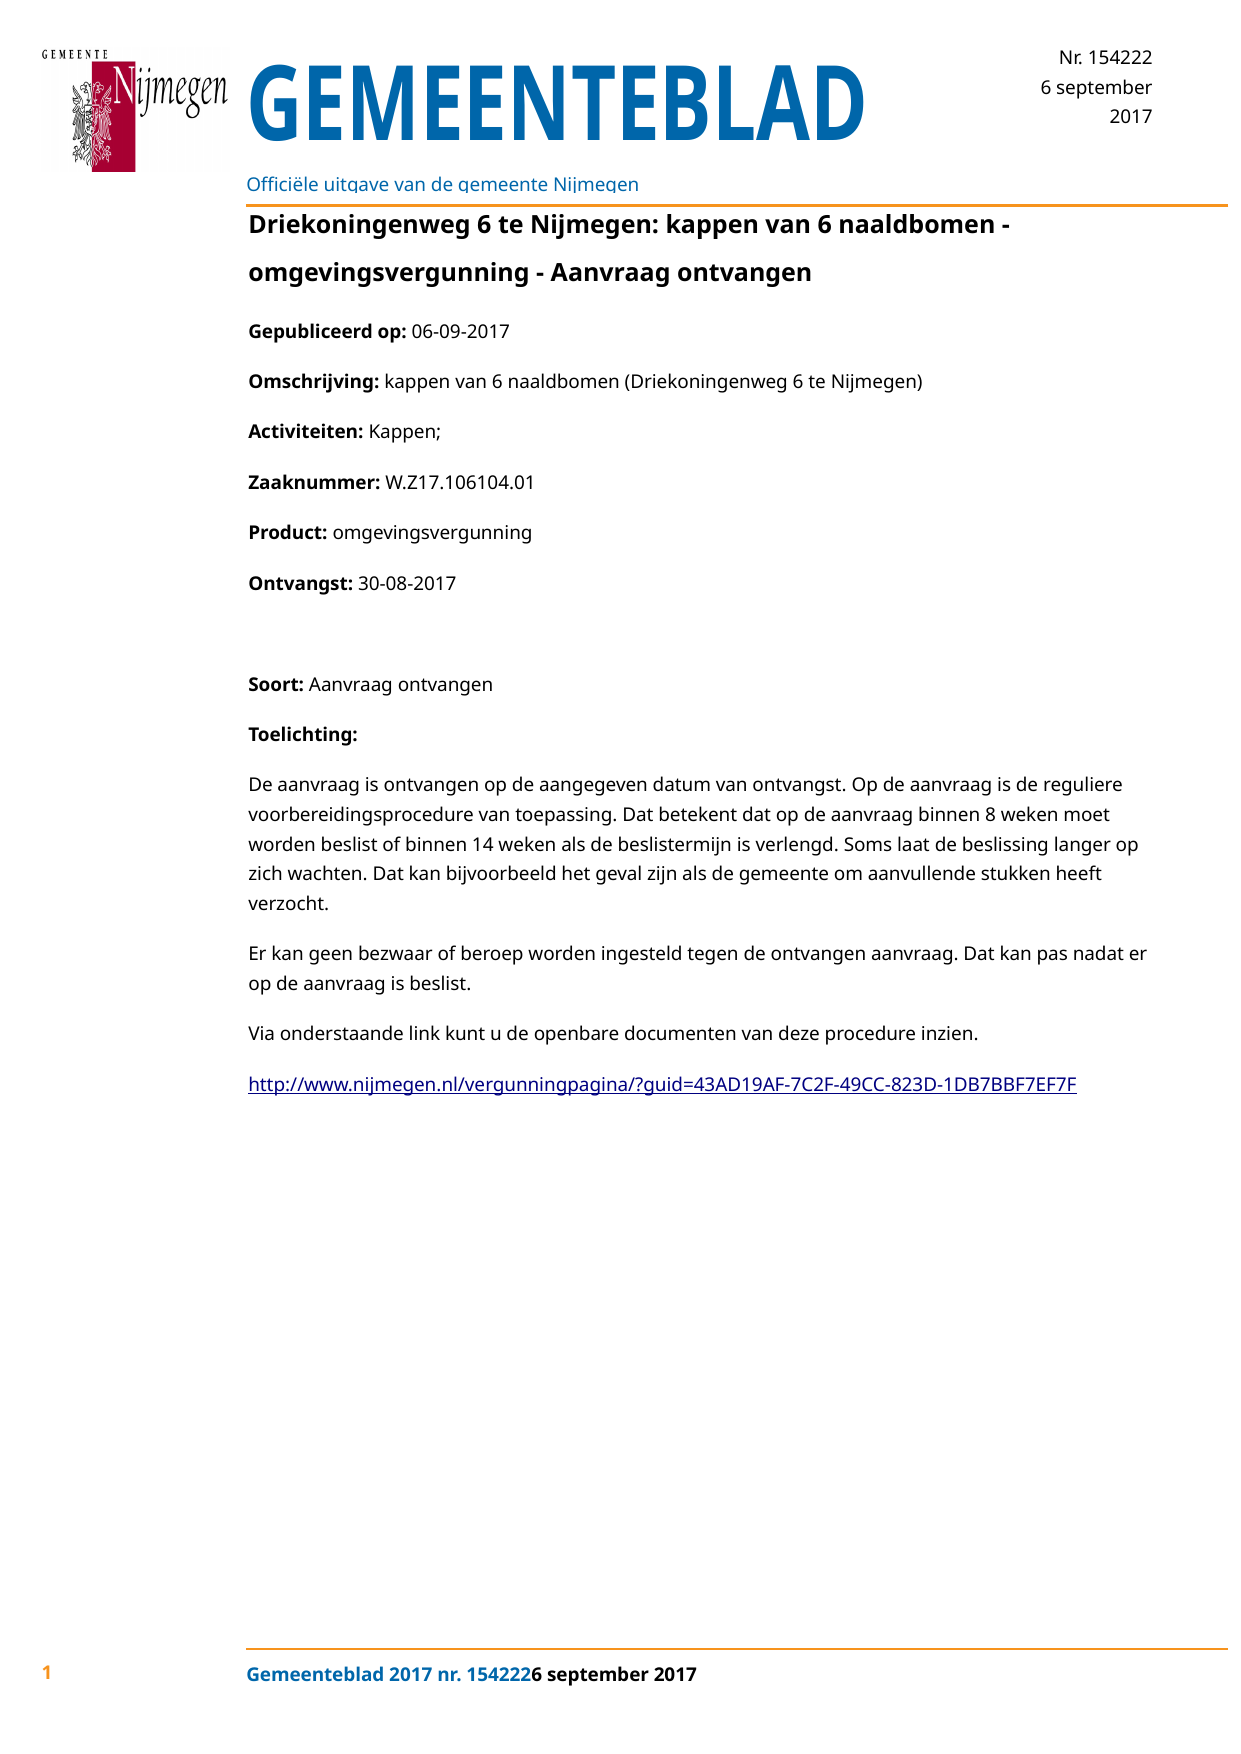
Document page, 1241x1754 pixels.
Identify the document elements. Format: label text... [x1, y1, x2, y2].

picture [41, 47, 231, 172]
text Product: omgevingsvergunning [248, 519, 1152, 545]
text De aanvraag is ontvangen op de aangegeven datum van ontvangst. Op de aanvraag is de reguliere voorbereidingsprocedure van toepassing. Dat betekent dat op de aanvraag binnen 8 weken moet worden beslist of binnen 14 weken als de beslistermijn is verlengd. Soms laat de beslissing langer op zich wachten. Dat kan bijvoorbeeld het geval zijn als de gemeente om aanvullende stukken heeft verzocht. [248, 772, 1152, 916]
text Gepubliceerd op: 06-09-2017 [248, 318, 1152, 344]
text Soort: Aanvraag ontvangen [248, 671, 1152, 697]
text http://www.nijmegen.nl/vergunningpagina/?guid=43AD19AF-7C2F-49CC-823D-1DB7BBF7EF7F [248, 1071, 1152, 1097]
text Via onderstaande link kunt u de openbare documenten van deze procedure inzien. [248, 1020, 1152, 1046]
text Omschrijving: kappen van 6 naaldbomen (Driekoningenweg 6 te Nijmegen) [248, 368, 1152, 394]
text Er kan geen bezwaar of beroep worden ingesteld tegen de ontvangen aanvraag. Dat kan pas nadat er op de aanvraag is beslist. [248, 940, 1152, 996]
text Activiteiten: Kappen; [248, 419, 1152, 444]
text Toelichting: [248, 721, 1152, 747]
text Driekoningenweg 6 te Nijmegen: kappen van 6 naaldbomen - omgevingsvergunning - Aanvraag ontvangen [248, 207, 1152, 288]
text Ontvangst: 30-08-2017 [248, 570, 1152, 596]
text Zaaknummer: W.Z17.106104.01 [248, 469, 1152, 495]
